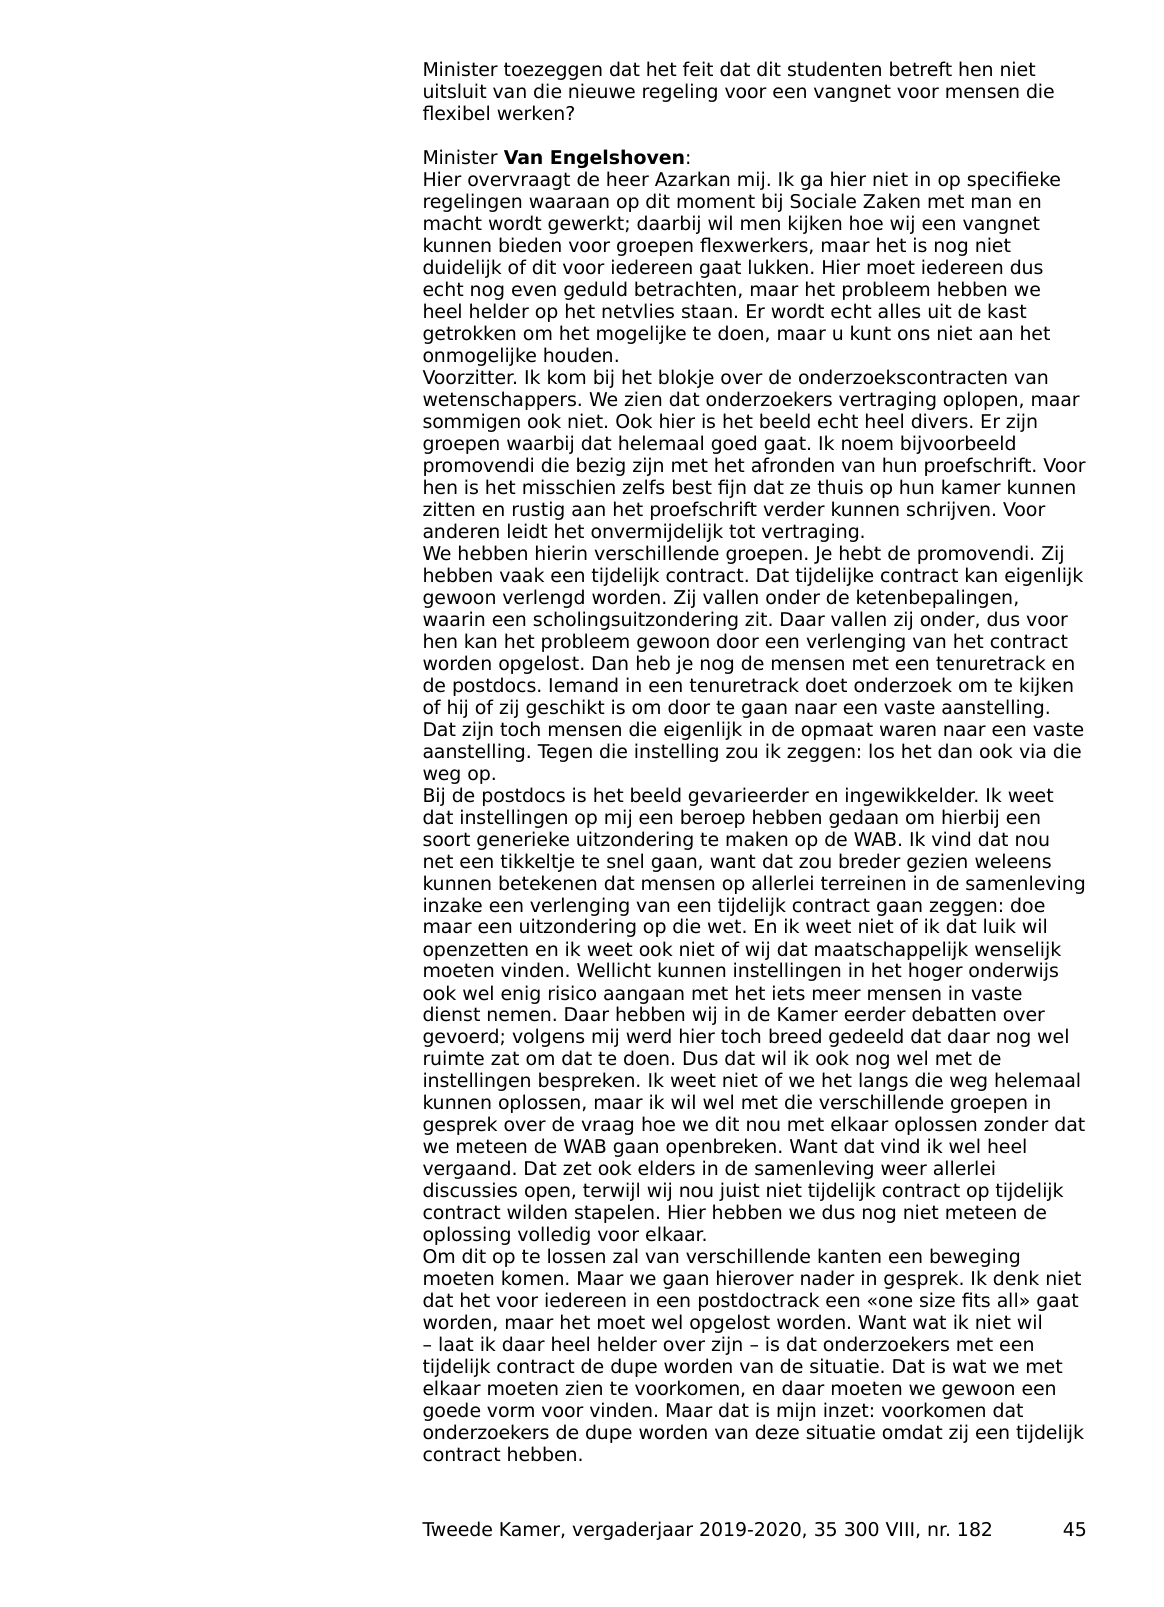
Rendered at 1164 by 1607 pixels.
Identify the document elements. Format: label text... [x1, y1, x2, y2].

text Voorzitter. Ik kom bij het blokje over de onderzoekscontracten van wetenschappers. We zien dat onderzoekers vertraging oplopen, maar sommigen ook niet. Ook hier is het beeld echt heel divers. Er zijn groepen waarbij dat helemaal goed gaat. Ik noem bijvoorbeeld promovendi die bezig zijn met het afronden van hun proefschrift. Voor hen is het misschien zelfs best fijn dat ze thuis op hun kamer kunnen zitten en rustig aan het proefschrift verder kunnen schrijven. Voor anderen leidt het onvermijdelijk tot vertraging. [422, 367, 1087, 543]
text Om dit op te lossen zal van verschillende kanten een beweging moeten komen. Maar we gaan hierover nader in gesprek. Ik denk niet dat het voor iedereen in een postdoctrack een «one size fits all» gaat worden, maar het moet wel opgelost worden. Want wat ik niet wil – laat ik daar heel helder over zijn – is dat onderzoekers met een tijdelijk contract de dupe worden van de situatie. Dat is wat we met elkaar moeten zien te voorkomen, en daar moeten we gewoon een goede vorm voor vinden. Maar dat is mijn inzet: voorkomen dat onderzoekers de dupe worden van deze situatie omdat zij een tijdelijk contract hebben. [422, 1246, 1087, 1466]
text Minister Van Engelshoven: [422, 147, 1087, 169]
text Bij de postdocs is het beeld gevarieerder en ingewikkelder. Ik weet dat instellingen op mij een beroep hebben gedaan om hierbij een soort generieke uitzondering te maken op de WAB. Ik vind dat nou net een tikkeltje te snel gaan, want dat zou breder gezien weleens kunnen betekenen dat mensen op allerlei terreinen in de samenleving inzake een verlenging van een tijdelijk contract gaan zeggen: doe maar een uitzondering op die wet. En ik weet niet of ik dat luik wil openzetten en ik weet ook niet of wij dat maatschappelijk wenselijk moeten vinden. Wellicht kunnen instellingen in het hoger onderwijs ook wel enig risico aangaan met het iets meer mensen in vaste dienst nemen. Daar hebben wij in de Kamer eerder debatten over gevoerd; volgens mij werd hier toch breed gedeeld dat daar nog wel ruimte zat om dat te doen. Dus dat wil ik ook nog wel met de instellingen bespreken. Ik weet niet of we het langs die weg helemaal kunnen oplossen, maar ik wil wel met die verschillende groepen in gesprek over de vraag hoe we dit nou met elkaar oplossen zonder dat we meteen de WAB gaan openbreken. Want dat vind ik wel heel vergaand. Dat zet ook elders in de samenleving weer allerlei discussies open, terwijl wij nou juist niet tijdelijk contract op tijdelijk contract wilden stapelen. Hier hebben we dus nog niet meteen de oplossing volledig voor elkaar. [422, 784, 1087, 1246]
text Minister toezeggen dat het feit dat dit studenten betreft hen niet uitsluit van die nieuwe regeling voor een vangnet voor mensen die flexibel werken? [422, 59, 1087, 125]
text Hier overvraagt de heer Azarkan mij. Ik ga hier niet in op specifieke regelingen waaraan op dit moment bij Sociale Zaken met man en macht wordt gewerkt; daarbij wil men kijken hoe wij een vangnet kunnen bieden voor groepen flexwerkers, maar het is nog niet duidelijk of dit voor iedereen gaat lukken. Hier moet iedereen dus echt nog even geduld betrachten, maar het probleem hebben we heel helder op het netvlies staan. Er wordt echt alles uit de kast getrokken om het mogelijke te doen, maar u kunt ons niet aan het onmogelijke houden. [422, 169, 1087, 367]
text We hebben hierin verschillende groepen. Je hebt de promovendi. Zij hebben vaak een tijdelijk contract. Dat tijdelijke contract kan eigenlijk gewoon verlengd worden. Zij vallen onder de ketenbepalingen, waarin een scholingsuitzondering zit. Daar vallen zij onder, dus voor hen kan het probleem gewoon door een verlenging van het contract worden opgelost. Dan heb je nog de mensen met een tenuretrack en de postdocs. Iemand in een tenuretrack doet onderzoek om te kijken of hij of zij geschikt is om door te gaan naar een vaste aanstelling. Dat zijn toch mensen die eigenlijk in de opmaat waren naar een vaste aanstelling. Tegen die instelling zou ik zeggen: los het dan ook via die weg op. [422, 543, 1087, 784]
